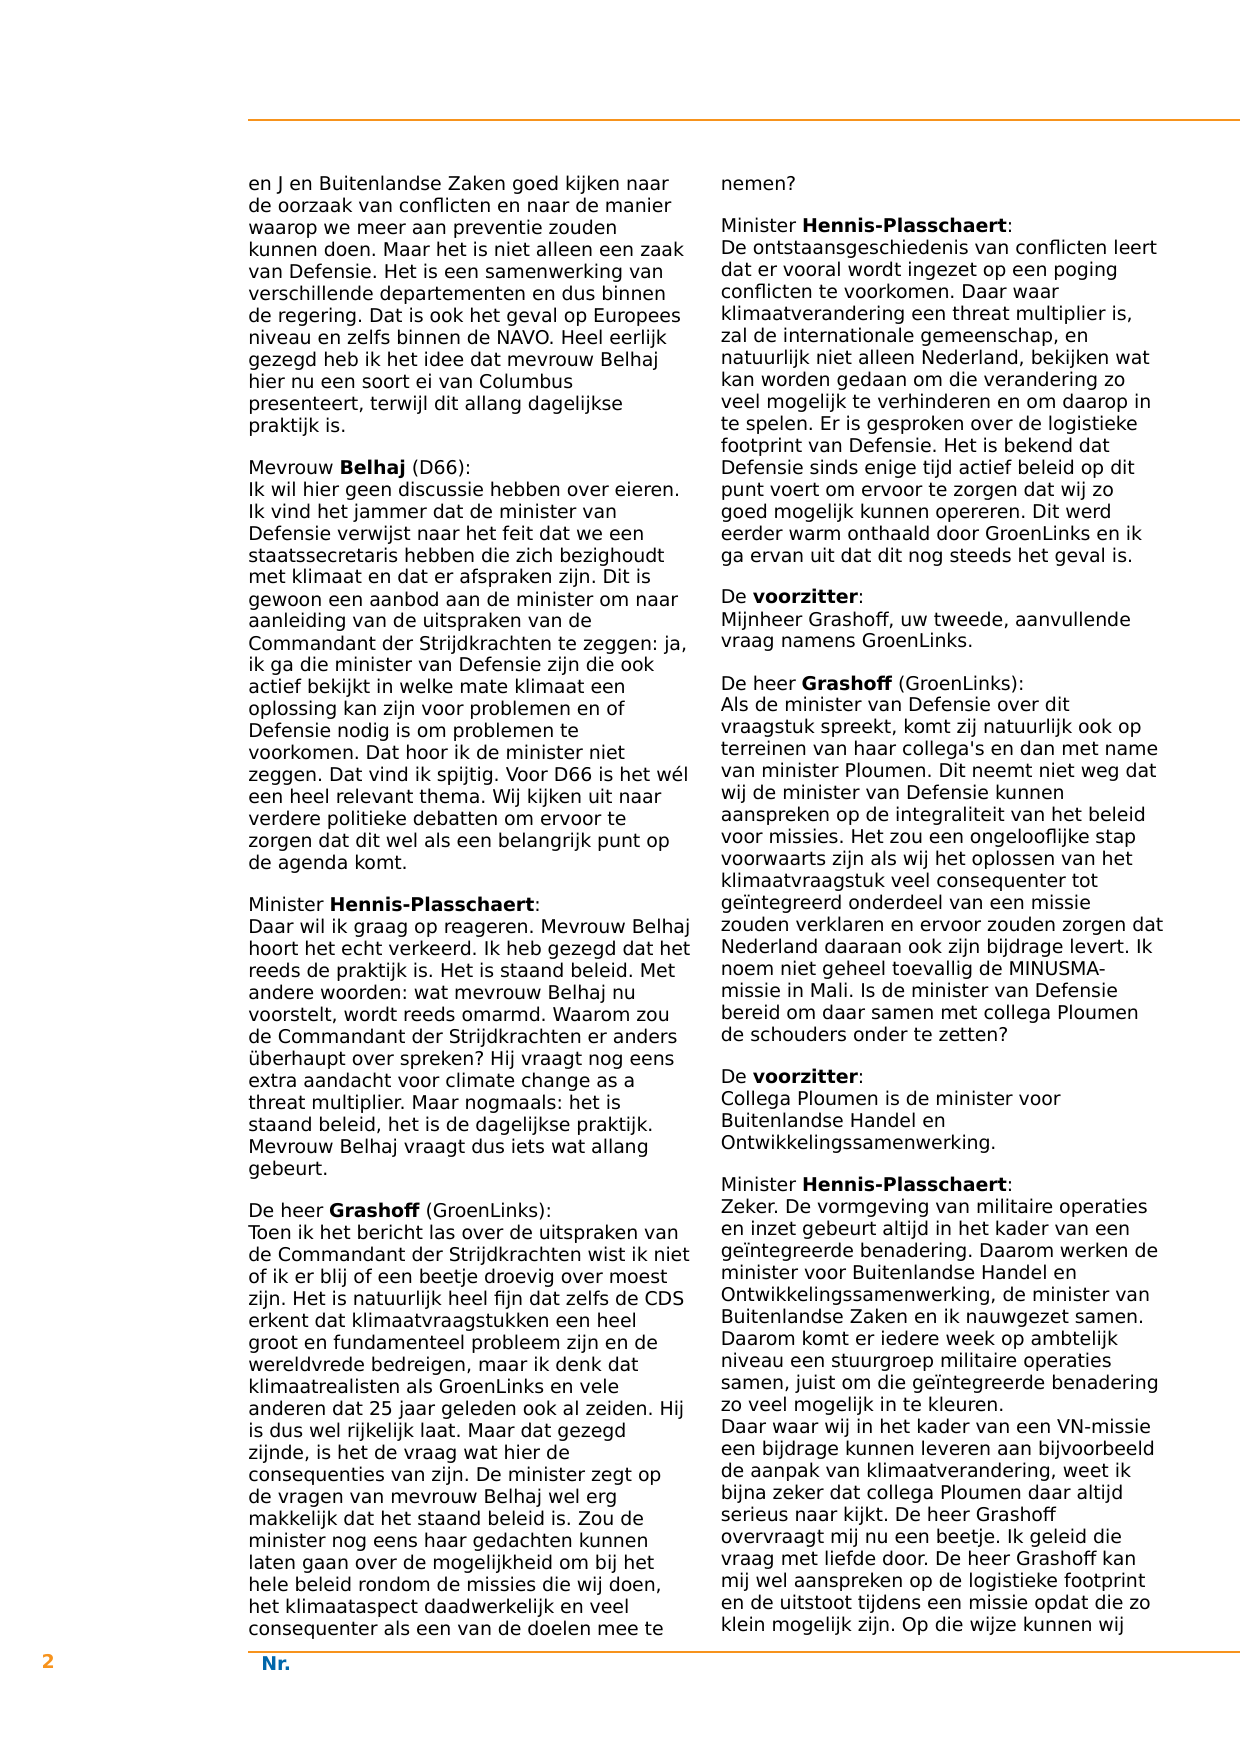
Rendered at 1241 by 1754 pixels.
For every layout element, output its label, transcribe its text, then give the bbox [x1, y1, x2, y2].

text Minister Hennis-Plasschaert: [721, 1174, 1163, 1196]
text De heer Grashoff (GroenLinks): [721, 672, 1163, 694]
text nemen? [721, 173, 1163, 195]
text Daar wil ik graag op reageren. Mevrouw Belhaj hoort het echt verkeerd. Ik heb gezegd dat het reeds de praktijk is. Het is staand beleid. Met andere woorden: wat mevrouw Belhaj nu voorstelt, wordt reeds omarmd. Waarom zou de Commandant der Strijdkrachten er anders überhaupt over spreken? Hij vraagt nog eens extra aandacht voor climate change as a threat multiplier. Maar nogmaals: het is staand beleid, het is de dagelijkse praktijk. Mevrouw Belhaj vraagt dus iets wat allang gebeurt. [248, 916, 691, 1180]
text Collega Ploumen is de minister voor Buitenlandse Handel en Ontwikkelingssamenwerking. [721, 1088, 1163, 1154]
text Toen ik het bericht las over de uitspraken van de Commandant der Strijdkrachten wist ik niet of ik er blij of een beetje droevig over moest zijn. Het is natuurlijk heel fijn dat zelfs de CDS erkent dat klimaatvraagstukken een heel groot en fundamenteel probleem zijn en de wereldvrede bedreigen, maar ik denk dat klimaatrealisten als GroenLinks en vele anderen dat 25 jaar geleden ook al zeiden. Hij is dus wel rijkelijk laat. Maar dat gezegd zijnde, is het de vraag wat hier de consequenties van zijn. De minister zegt op de vragen van mevrouw Belhaj wel erg makkelijk dat het staand beleid is. Zou de minister nog eens haar gedachten kunnen laten gaan over de mogelijkheid om bij het hele beleid rondom de missies die wij doen, het klimaataspect daadwerkelijk en veel consequenter als een van de doelen mee te [248, 1222, 691, 1639]
text De heer Grashoff (GroenLinks): [248, 1200, 691, 1222]
text De voorzitter: [721, 586, 1163, 608]
text en J en Buitenlandse Zaken goed kijken naar de oorzaak van conflicten en naar de manier waarop we meer aan preventie zouden kunnen doen. Maar het is niet alleen een zaak van Defensie. Het is een samenwerking van verschillende departementen en dus binnen de regering. Dat is ook het geval op Europees niveau en zelfs binnen de NAVO. Heel eerlijk gezegd heb ik het idee dat mevrouw Belhaj hier nu een soort ei van Columbus presenteert, terwijl dit allang dagelijkse praktijk is. [248, 173, 691, 437]
text Ik wil hier geen discussie hebben over eieren. Ik vind het jammer dat de minister van Defensie verwijst naar het feit dat we een staatssecretaris hebben die zich bezighoudt met klimaat en dat er afspraken zijn. Dit is gewoon een aanbod aan de minister om naar aanleiding van de uitspraken van de Commandant der Strijdkrachten te zeggen: ja, ik ga die minister van Defensie zijn die ook actief bekijkt in welke mate klimaat een oplossing kan zijn voor problemen en of Defensie nodig is om problemen te voorkomen. Dat hoor ik de minister niet zeggen. Dat vind ik spijtig. Voor D66 is het wél een heel relevant thema. Wij kijken uit naar verdere politieke debatten om ervoor te zorgen dat dit wel als een belangrijk punt op de agenda komt. [248, 478, 691, 874]
text Mijnheer Grashoff, uw tweede, aanvullende vraag namens GroenLinks. [721, 608, 1163, 652]
text Minister Hennis-Plasschaert: [721, 215, 1163, 237]
text Daar waar wij in het kader van een VN-missie een bijdrage kunnen leveren aan bijvoorbeeld de aanpak van klimaatverandering, weet ik bijna zeker dat collega Ploumen daar altijd serieus naar kijkt. De heer Grashoff overvraagt mij nu een beetje. Ik geleid die vraag met liefde door. De heer Grashoff kan mij wel aanspreken op de logistieke footprint en de uitstoot tijdens een missie opdat die zo klein mogelijk zijn. Op die wijze kunnen wij [721, 1416, 1163, 1636]
text Mevrouw Belhaj (D66): [248, 457, 691, 478]
text Zeker. De vormgeving van militaire operaties en inzet gebeurt altijd in het kader van een geïntegreerde benadering. Daarom werken de minister voor Buitenlandse Handel en Ontwikkelingssamenwerking, de minister van Buitenlandse Zaken en ik nauwgezet samen. Daarom komt er iedere week op ambtelijk niveau een stuurgroep militaire operaties samen, juist om die geïntegreerde benadering zo veel mogelijk in te kleuren. [721, 1196, 1163, 1416]
text Als de minister van Defensie over dit vraagstuk spreekt, komt zij natuurlijk ook op terreinen van haar collega's en dan met name van minister Ploumen. Dit neemt niet weg dat wij de minister van Defensie kunnen aanspreken op de integraliteit van het beleid voor missies. Het zou een ongelooflijke stap voorwaarts zijn als wij het oplossen van het klimaatvraagstuk veel consequenter tot geïntegreerd onderdeel van een missie zouden verklaren en ervoor zouden zorgen dat Nederland daaraan ook zijn bijdrage levert. Ik noem niet geheel toevallig de MINUSMA-missie in Mali. Is de minister van Defensie bereid om daar samen met collega Ploumen de schouders onder te zetten? [721, 694, 1163, 1046]
text De ontstaansgeschiedenis van conflicten leert dat er vooral wordt ingezet op een poging conflicten te voorkomen. Daar waar klimaatverandering een threat multiplier is, zal de internationale gemeenschap, en natuurlijk niet alleen Nederland, bekijken wat kan worden gedaan om die verandering zo veel mogelijk te verhinderen en om daarop in te spelen. Er is gesproken over de logistieke footprint van Defensie. Het is bekend dat Defensie sinds enige tijd actief beleid op dit punt voert om ervoor te zorgen dat wij zo goed mogelijk kunnen opereren. Dit werd eerder warm onthaald door GroenLinks en ik ga ervan uit dat dit nog steeds het geval is. [721, 237, 1163, 566]
text Minister Hennis-Plasschaert: [248, 894, 691, 916]
text De voorzitter: [721, 1066, 1163, 1088]
